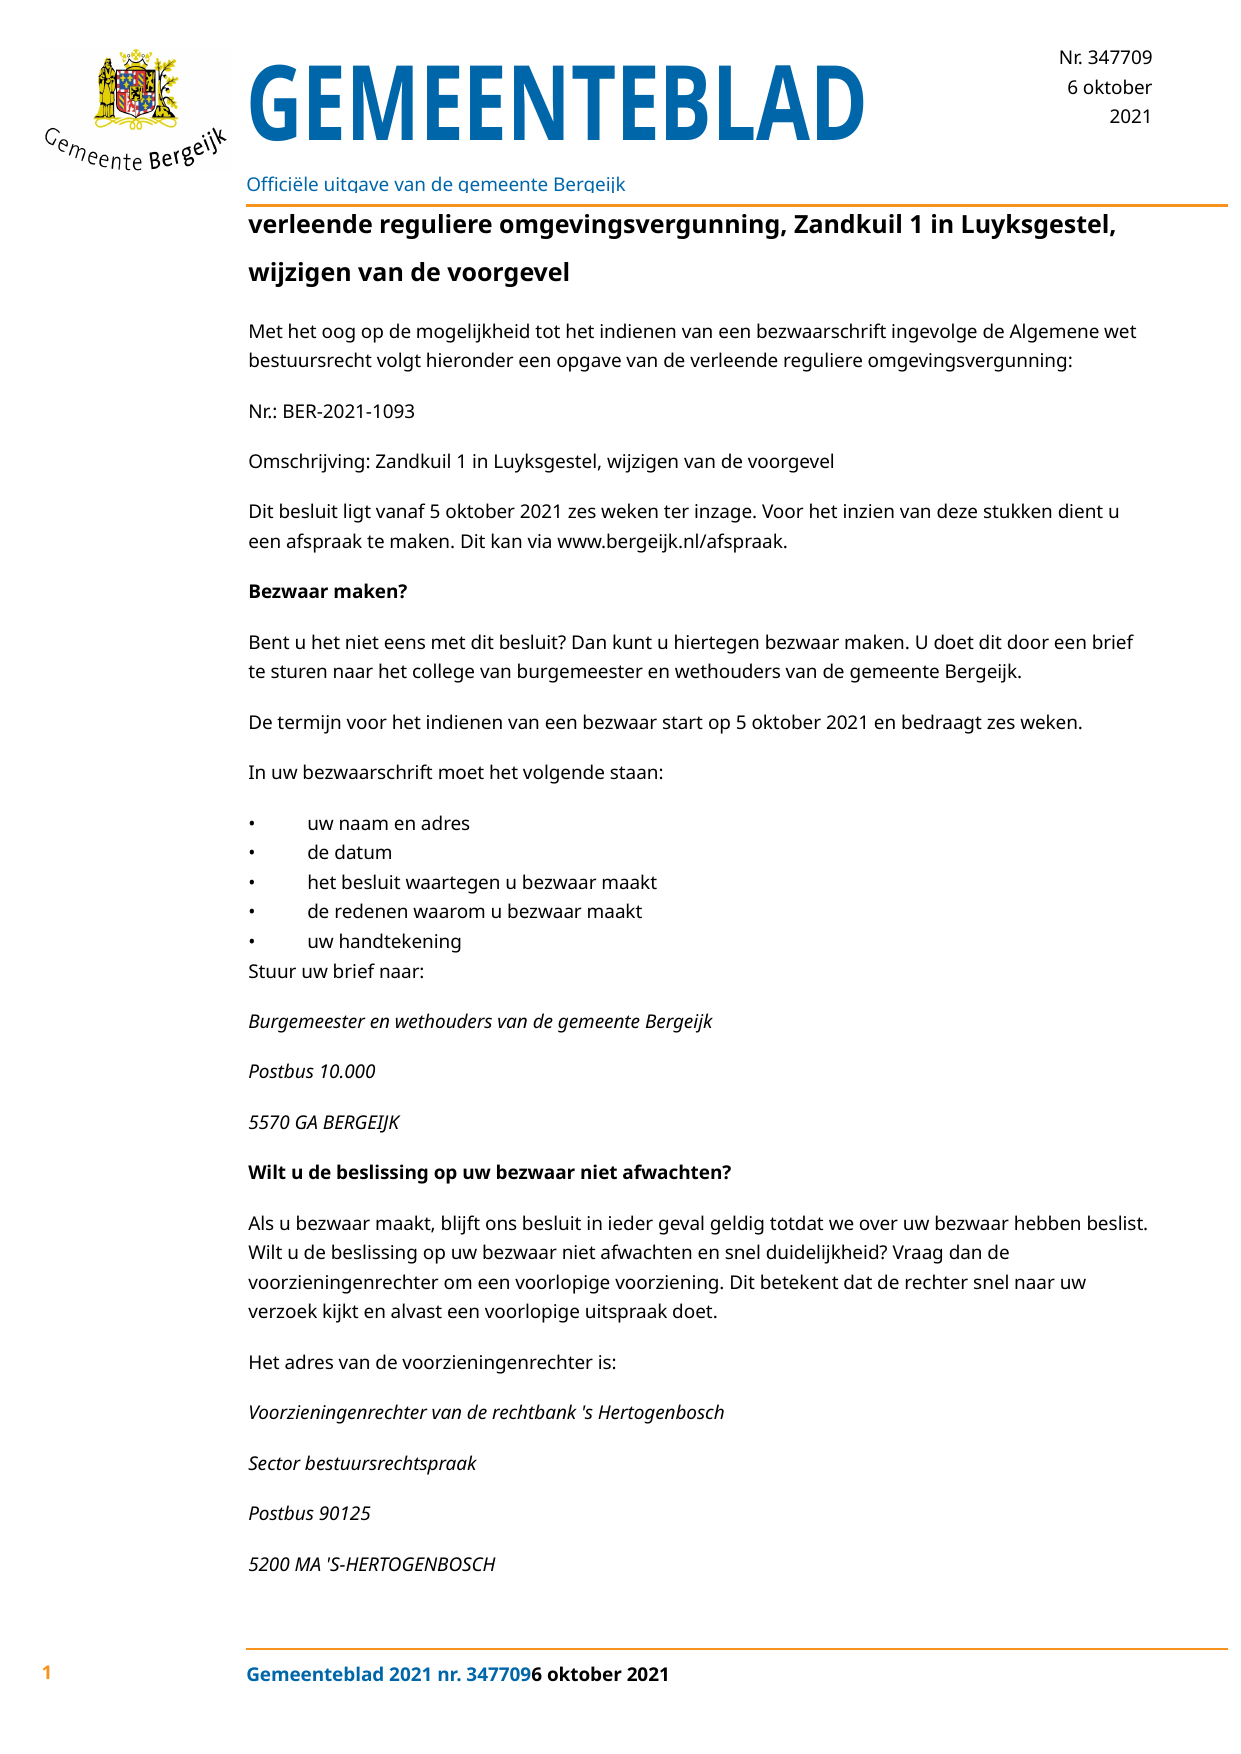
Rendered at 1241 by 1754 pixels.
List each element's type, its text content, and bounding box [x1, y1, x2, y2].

text Postbus 10.000 [248, 1059, 1152, 1084]
list het besluit waartegen u bezwaar maakt [248, 869, 1152, 895]
text 5570 GA BERGEIJK [248, 1109, 1152, 1135]
text Stuur uw brief naar: [248, 958, 1152, 984]
list uw naam en adres [248, 810, 1152, 836]
text verleende reguliere omgevingsvergunning, Zandkuil 1 in Luyksgestel, wijzigen van de voorgevel [248, 207, 1152, 288]
text Het adres van de voorzieningenrechter is: [248, 1349, 1152, 1375]
text Bent u het niet eens met dit besluit? Dan kunt u hiertegen bezwaar maken. U doet dit door een brief te sturen naar het college van burgemeester en wethouders van de gemeente Bergeijk. [248, 629, 1152, 684]
text 5200 MA 'S-HERTOGENBOSCH [248, 1551, 1152, 1577]
text Sector bestuursrechtspraak [248, 1450, 1152, 1476]
text Nr.: BER-2021-1093 [248, 398, 1152, 424]
text Als u bezwaar maakt, blijft ons besluit in ieder geval geldig totdat we over uw bezwaar hebben beslist. Wilt u de beslissing op uw bezwaar niet afwachten en snel duidelijkheid? Vraag dan de voorzieningenrechter om een voorlopige voorziening. Dit betekent dat de rechter snel naar uw verzoek kijkt en alvast een voorlopige uitspraak doet. [248, 1210, 1152, 1324]
text In uw bezwaarschrift moet het volgende staan: [248, 759, 1152, 785]
text Dit besluit ligt vanaf 5 oktober 2021 zes weken ter inzage. Voor het inzien van deze stukken dient u een afspraak te maken. Dit kan via www.bergeijk.nl/afspraak. [248, 499, 1152, 554]
text De termijn voor het indienen van een bezwaar start op 5 oktober 2021 en bedraagt zes weken. [248, 709, 1152, 735]
text Burgemeester en wethouders van de gemeente Bergeijk [248, 1008, 1152, 1034]
list de redenen waarom u bezwaar maakt [248, 899, 1152, 924]
text Omschrijving: Zandkuil 1 in Luyksgestel, wijzigen van de voorgevel [248, 448, 1152, 474]
text Wilt u de beslissing op uw bezwaar niet afwachten? [248, 1159, 1152, 1185]
picture [41, 47, 231, 172]
list uw handtekening [248, 928, 1152, 954]
text Bezwaar maken? [248, 579, 1152, 604]
text Met het oog op de mogelijkheid tot het indienen van een bezwaarschrift ingevolge de Algemene wet bestuursrecht volgt hieronder een opgave van de verleende reguliere omgevingsvergunning: [248, 318, 1152, 373]
text Postbus 90125 [248, 1500, 1152, 1526]
list de datum [248, 839, 1152, 865]
text Voorzieningenrechter van de rechtbank 's Hertogenbosch [248, 1399, 1152, 1425]
